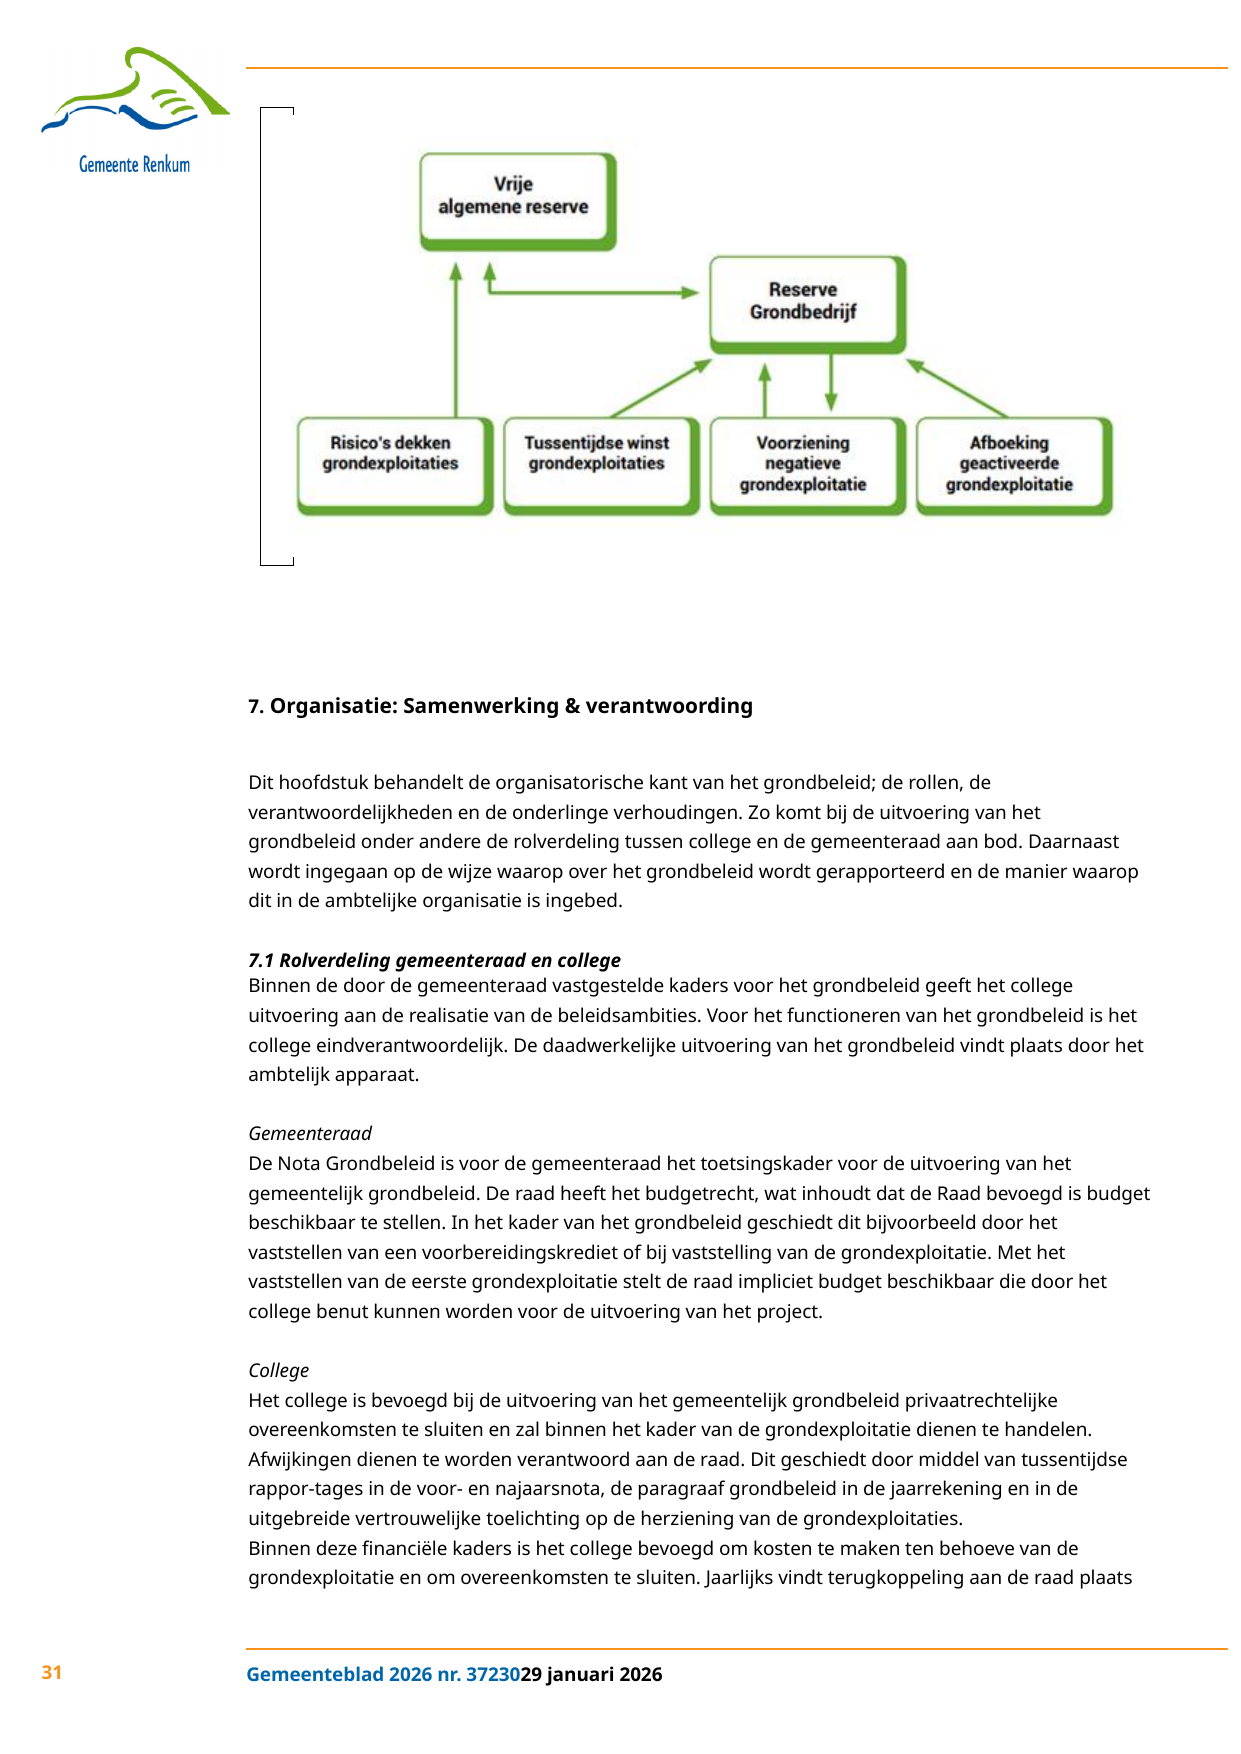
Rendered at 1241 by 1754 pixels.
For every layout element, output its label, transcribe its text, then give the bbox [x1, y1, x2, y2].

text De Nota Grondbeleid is voor de gemeenteraad het toetsingskader voor de uitvoering van het gemeentelijk grondbeleid. De raad heeft het budgetrecht, wat inhoudt dat de Raad bevoegd is budget beschikbaar te stellen. In het kader van het grondbeleid geschiedt dit bijvoorbeeld door het vaststellen van een voorbereidingskrediet of bij vaststelling van de grondexploitatie. Met het vaststellen van de eerste grondexploitatie stelt de raad impliciet budget beschikbaar die door het college benut kunnen worden voor de uitvoering van het project. [248, 1150, 1152, 1324]
picture [268, 115, 1173, 557]
text 7.1 Rolverdeling gemeenteraad en college [248, 947, 1152, 973]
text Binnen deze financiële kaders is het college bevoegd om kosten te maken ten behoeve van de grondexploitatie en om overeenkomsten te sluiten. Jaarlijks vindt terugkoppeling aan de raad plaats [248, 1535, 1152, 1590]
picture [41, 47, 231, 172]
text Het college is bevoegd bij de uitvoering van het gemeentelijk grondbeleid privaatrechtelijke overeenkomsten te sluiten en zal binnen het kader van de grondexploitatie dienen te handelen. Afwijkingen dienen te worden verantwoord aan de raad. Dit geschiedt door middel van tussentijdse rappor-tages in de voor- en najaarsnota, de paragraaf grondbeleid in de jaarrekening en in de uitgebreide vertrouwelijke toelichting op de herziening van de grondexploitaties. [248, 1387, 1152, 1531]
text 7. Organisatie: Samenwerking & verantwoording [248, 692, 1152, 720]
text Gemeenteraad [248, 1121, 1152, 1146]
text College [248, 1357, 1152, 1383]
text Dit hoofdstuk behandelt de organisatorische kant van het grondbeleid; de rollen, de verantwoordelijkheden en de onderlinge verhoudingen. Zo komt bij de uitvoering van het grondbeleid onder andere de rolverdeling tussen college en de gemeenteraad aan bod. Daarnaast wordt ingegaan op de wijze waarop over het grondbeleid wordt gerapporteerd en de manier waarop dit in de ambtelijke organisatie is ingebed. [248, 769, 1152, 913]
text Binnen de door de gemeenteraad vastgestelde kaders voor het grondbeleid geeft het college uitvoering aan de realisatie van de beleidsambities. Voor het functioneren van het grondbeleid is het college eindverantwoordelijk. De daadwerkelijke uitvoering van het grondbeleid vindt plaats door het ambtelijk apparaat. [248, 973, 1152, 1087]
